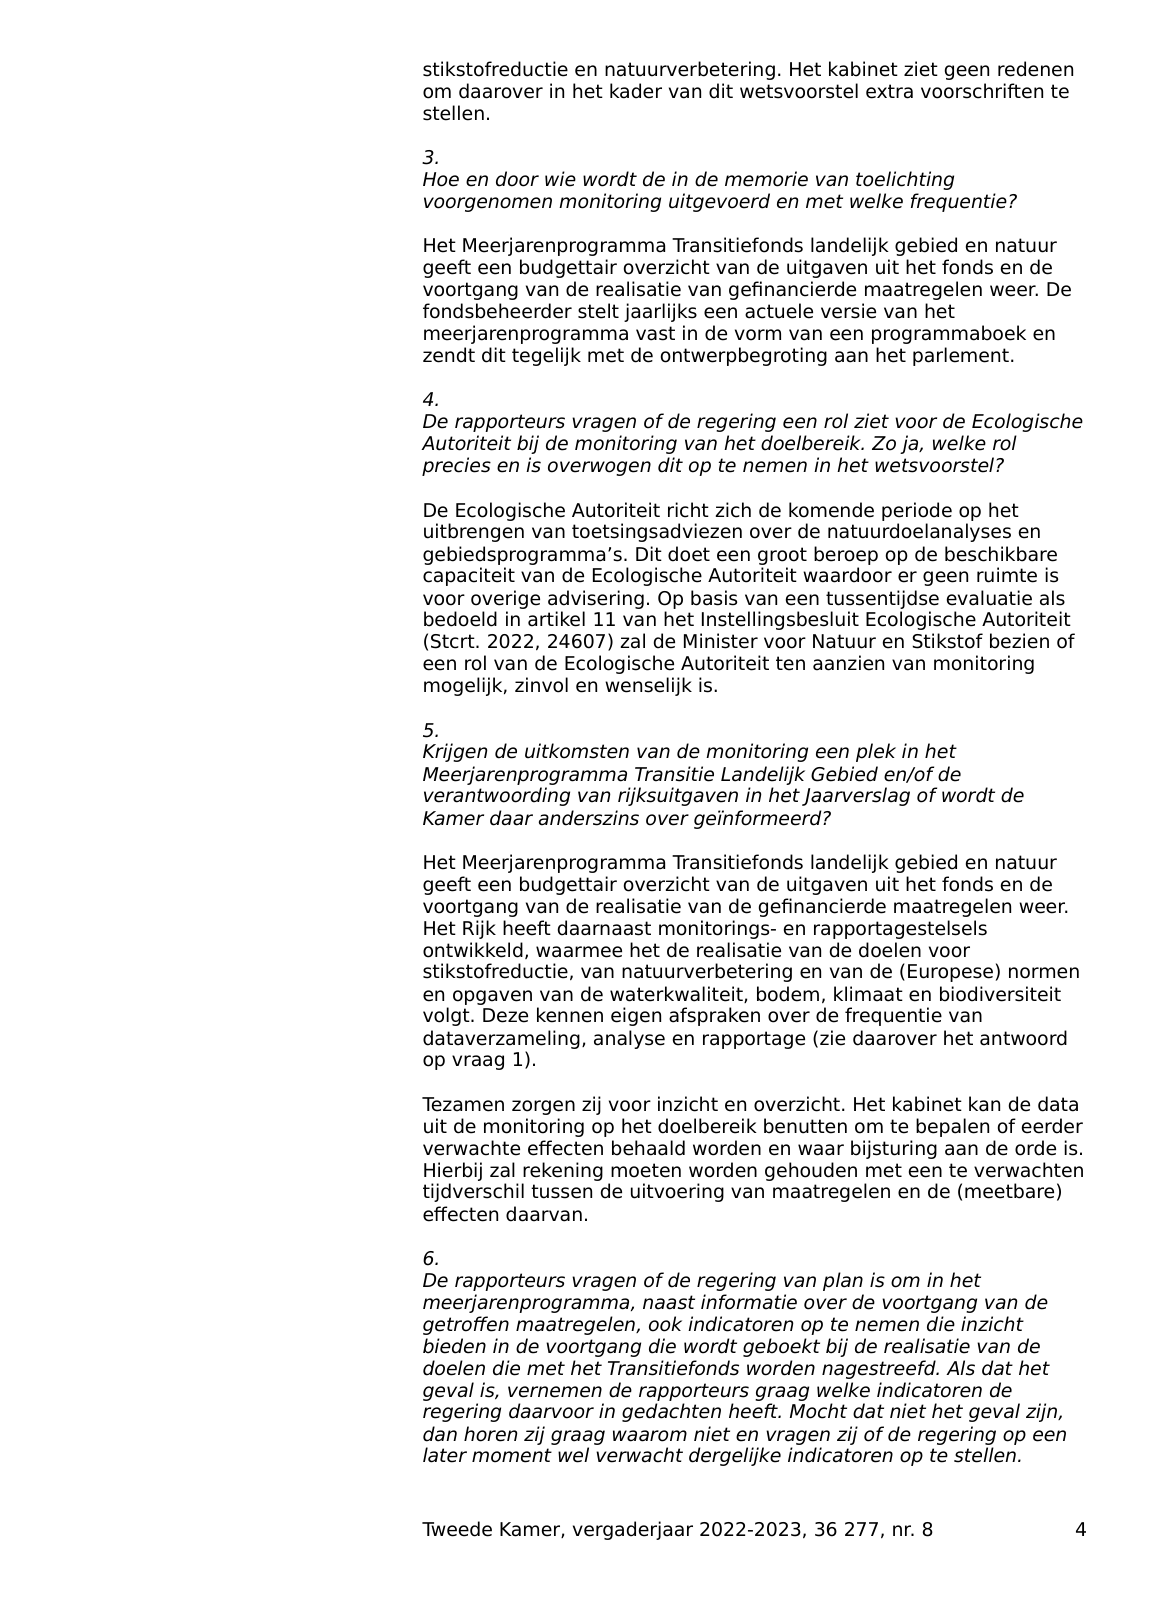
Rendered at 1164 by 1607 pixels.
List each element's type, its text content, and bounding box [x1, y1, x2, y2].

text 6. [422, 1248, 1087, 1269]
text 3. [422, 147, 1087, 169]
text stikstofreductie en natuurverbetering. Het kabinet ziet geen redenen om daarover in het kader van dit wetsvoorstel extra voorschriften te stellen. [422, 59, 1087, 125]
text 5. [422, 719, 1087, 741]
text Tezamen zorgen zij voor inzicht en overzicht. Het kabinet kan de data uit de monitoring op het doelbereik benutten om te bepalen of eerder verwachte effecten behaald worden en waar bijsturing aan de orde is. Hierbij zal rekening moeten worden gehouden met een te verwachten tijdverschil tussen de uitvoering van maatregelen en de (meetbare) effecten daarvan. [422, 1093, 1087, 1225]
text De rapporteurs vragen of de regering een rol ziet voor de Ecologische Autoriteit bij de monitoring van het doelbereik. Zo ja, welke rol precies en is overwogen dit op te nemen in het wetsvoorstel? [422, 411, 1087, 477]
text Het Meerjarenprogramma Transitiefonds landelijk gebied en natuur geeft een budgettair overzicht van de uitgaven uit het fonds en de voortgang van de realisatie van de gefinancierde maatregelen weer. Het Rijk heeft daarnaast monitorings- en rapportagestelsels ontwikkeld, waarmee het de realisatie van de doelen voor stikstofreductie, van natuurverbetering en van de (Europese) normen en opgaven van de waterkwaliteit, bodem, klimaat en biodiversiteit volgt. Deze kennen eigen afspraken over de frequentie van dataverzameling, analyse en rapportage (zie daarover het antwoord op vraag 1). [422, 852, 1087, 1071]
text Hoe en door wie wordt de in de memorie van toelichting voorgenomen monitoring uitgevoerd en met welke frequentie? [422, 169, 1087, 213]
text 4. [422, 389, 1087, 411]
text De Ecologische Autoriteit richt zich de komende periode op het uitbrengen van toetsingsadviezen over de natuurdoelanalyses en gebiedsprogramma’s. Dit doet een groot beroep op de beschikbare capaciteit van de Ecologische Autoriteit waardoor er geen ruimte is voor overige advisering. Op basis van een tussentijdse evaluatie als bedoeld in artikel 11 van het Instellingsbesluit Ecologische Autoriteit (Stcrt. 2022, 24607) zal de Minister voor Natuur en Stikstof bezien of een rol van de Ecologische Autoriteit ten aanzien van monitoring mogelijk, zinvol en wenselijk is. [422, 499, 1087, 697]
text Het Meerjarenprogramma Transitiefonds landelijk gebied en natuur geeft een budgettair overzicht van de uitgaven uit het fonds en de voortgang van de realisatie van gefinancierde maatregelen weer. De fondsbeheerder stelt jaarlijks een actuele versie van het meerjarenprogramma vast in de vorm van een programmaboek en zendt dit tegelijk met de ontwerpbegroting aan het parlement. [422, 235, 1087, 367]
text De rapporteurs vragen of de regering van plan is om in het meerjarenprogramma, naast informatie over de voortgang van de getroffen maatregelen, ook indicatoren op te nemen die inzicht bieden in de voortgang die wordt geboekt bij de realisatie van de doelen die met het Transitiefonds worden nagestreefd. Als dat het geval is, vernemen de rapporteurs graag welke indicatoren de regering daarvoor in gedachten heeft. Mocht dat niet het geval zijn, dan horen zij graag waarom niet en vragen zij of de regering op een later moment wel verwacht dergelijke indicatoren op te stellen. [422, 1269, 1087, 1467]
text Krijgen de uitkomsten van de monitoring een plek in het Meerjarenprogramma Transitie Landelijk Gebied en/of de verantwoording van rijksuitgaven in het Jaarverslag of wordt de Kamer daar anderszins over geïnformeerd? [422, 741, 1087, 829]
